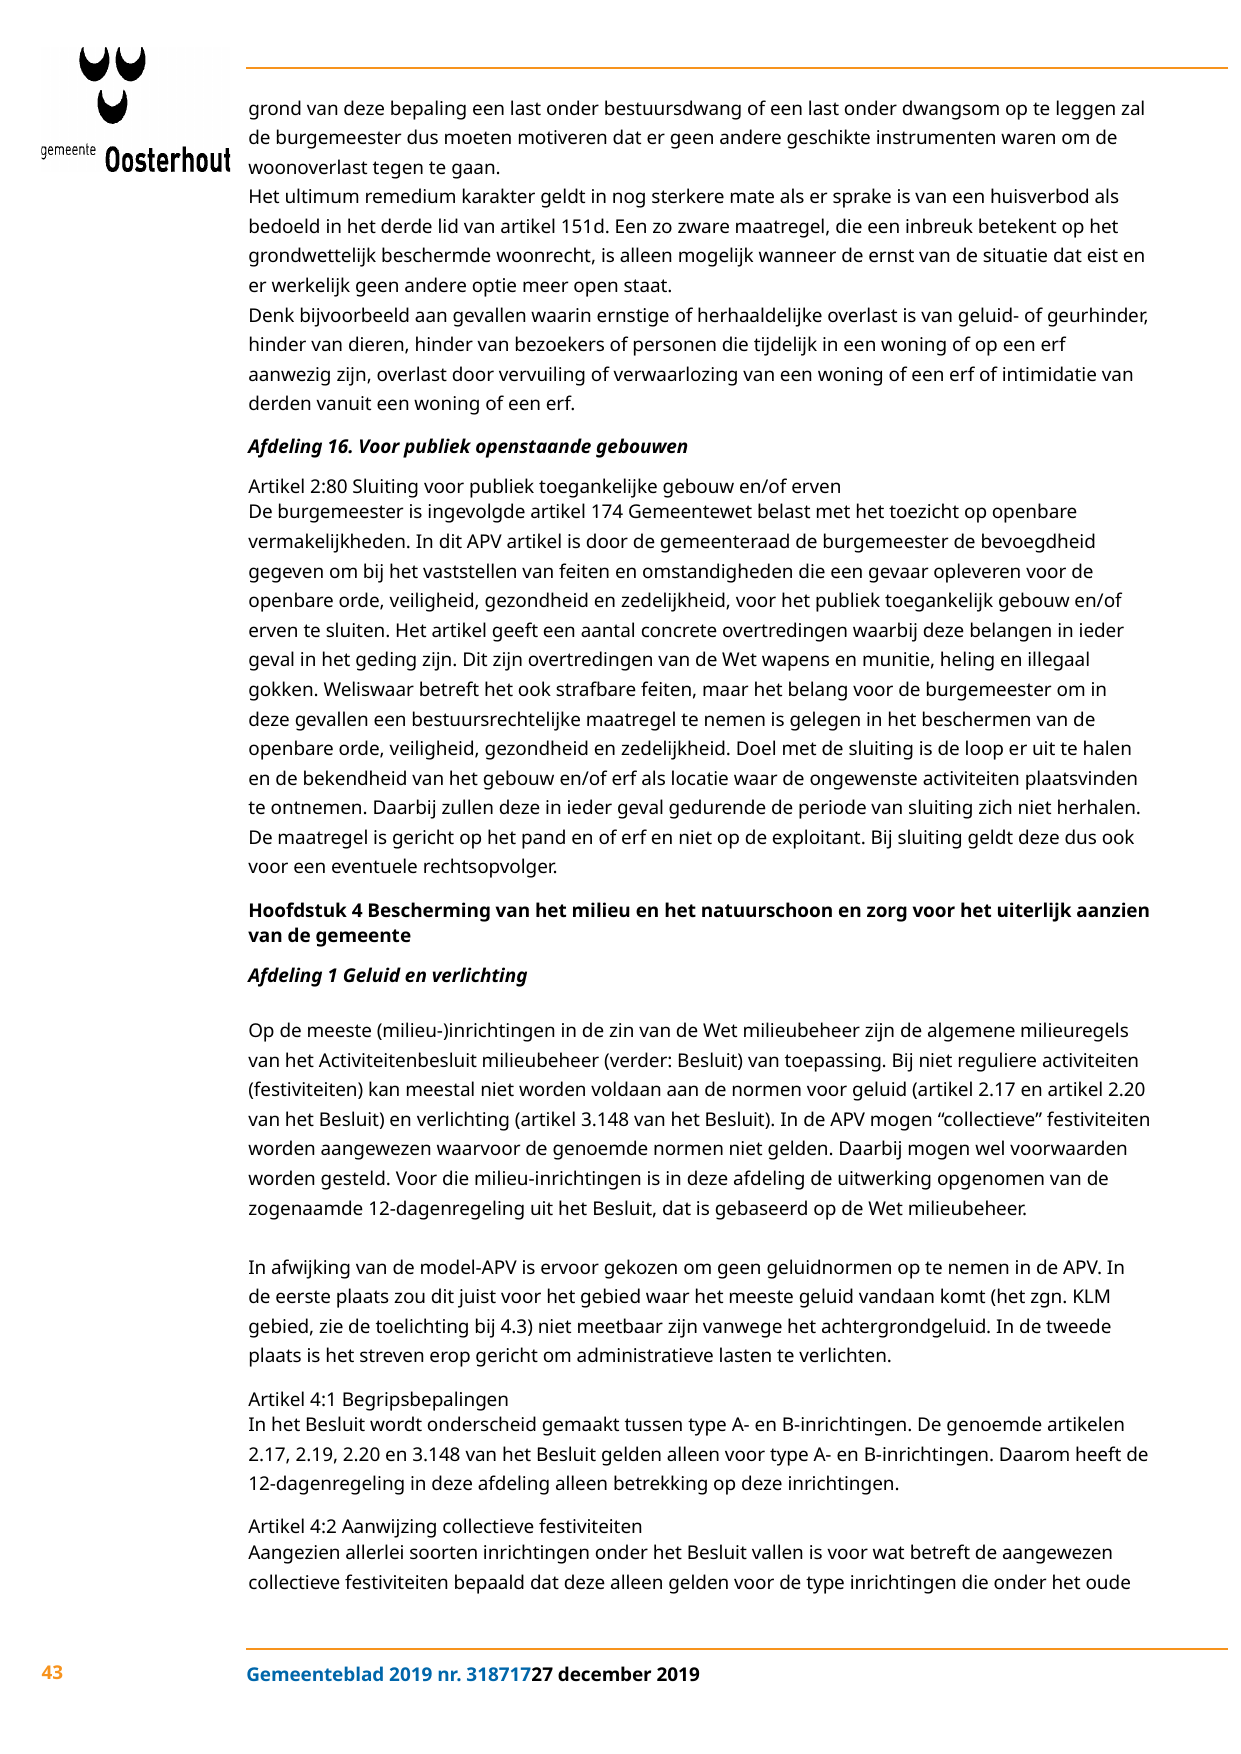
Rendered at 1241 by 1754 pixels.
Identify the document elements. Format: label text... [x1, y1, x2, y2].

text Artikel 4:2 Aanwijzing collectieve festiviteiten [248, 1514, 1152, 1539]
text Afdeling 16. Voor publiek openstaande gebouwen [248, 434, 1152, 459]
text In afwijking van de model-APV is ervoor gekozen om geen geluidnormen op te nemen in de APV. In de eerste plaats zou dit juist voor het gebied waar het meeste geluid vandaan komt (het zgn. KLM gebied, zie de toelichting bij 4.3) niet meetbaar zijn vanwege het achtergrondgeluid. In de tweede plaats is het streven erop gericht om administratieve lasten te verlichten. [248, 1254, 1152, 1368]
text Artikel 2:80 Sluiting voor publiek toegankelijke gebouw en/of erven [248, 473, 1152, 499]
text Denk bijvoorbeeld aan gevallen waarin ernstige of herhaaldelijke overlast is van geluid- of geurhinder, hinder van dieren, hinder van bezoekers of personen die tijdelijk in een woning of op een erf aanwezig zijn, overlast door vervuiling of verwaarlozing van een woning of een erf of intimidatie van derden vanuit een woning of een erf. [248, 302, 1152, 416]
text Hoofdstuk 4 Bescherming van het milieu en het natuurschoon en zorg voor het uiterlijk aanzien van de gemeente [248, 897, 1152, 948]
text Het ultimum remedium karakter geldt in nog sterkere mate als er sprake is van een huisverbod als bedoeld in het derde lid van artikel 151d. Een zo zware maatregel, die een inbreuk betekent op het grondwettelijk beschermde woonrecht, is alleen mogelijk wanneer de ernst van de situatie dat eist en er werkelijk geen andere optie meer open staat. [248, 183, 1152, 298]
text Afdeling 1 Geluid en verlichting [248, 962, 1152, 988]
text Aangezien allerlei soorten inrichtingen onder het Besluit vallen is voor wat betreft de aangewezen collectieve festiviteiten bepaald dat deze alleen gelden voor de type inrichtingen die onder het oude [248, 1539, 1152, 1595]
text In het Besluit wordt onderscheid gemaakt tussen type A- en B-inrichtingen. De genoemde artikelen 2.17, 2.19, 2.20 en 3.148 van het Besluit gelden alleen voor type A- en B-inrichtingen. Daarom heeft de 12-dagenregeling in deze afdeling alleen betrekking op deze inrichtingen. [248, 1411, 1152, 1496]
text grond van deze bepaling een last onder bestuursdwang of een last onder dwangsom op te leggen zal de burgemeester dus moeten motiveren dat er geen andere geschikte instrumenten waren om de woonoverlast tegen te gaan. [248, 95, 1152, 180]
text Op de meeste (milieu-)inrichtingen in de zin van de Wet milieubeheer zijn de algemene milieuregels van het Activiteitenbesluit milieubeheer (verder: Besluit) van toepassing. Bij niet reguliere activiteiten (festiviteiten) kan meestal niet worden voldaan aan de normen voor geluid (artikel 2.17 en artikel 2.20 van het Besluit) en verlichting (artikel 3.148 van het Besluit). In de APV mogen “collectieve” festiviteiten worden aangewezen waarvoor de genoemde normen niet gelden. Daarbij mogen wel voorwaarden worden gesteld. Voor die milieu-inrichtingen is in deze afdeling de uitwerking opgenomen van de zogenaamde 12-dagenregeling uit het Besluit, dat is gebaseerd op de Wet milieubeheer. [248, 1017, 1152, 1220]
text Artikel 4:1 Begripsbepalingen [248, 1386, 1152, 1411]
picture [41, 47, 231, 172]
text De burgemeester is ingevolgde artikel 174 Gemeentewet belast met het toezicht op openbare vermakelijkheden. In dit APV artikel is door de gemeenteraad de burgemeester de bevoegdheid gegeven om bij het vaststellen van feiten en omstandigheden die een gevaar opleveren voor de openbare orde, veiligheid, gezondheid en zedelijkheid, voor het publiek toegankelijk gebouw en/of erven te sluiten. Het artikel geeft een aantal concrete overtredingen waarbij deze belangen in ieder geval in het geding zijn. Dit zijn overtredingen van de Wet wapens en munitie, heling en illegaal gokken. Weliswaar betreft het ook strafbare feiten, maar het belang voor de burgemeester om in deze gevallen een bestuursrechtelijke maatregel te nemen is gelegen in het beschermen van de openbare orde, veiligheid, gezondheid en zedelijkheid. Doel met de sluiting is de loop er uit te halen en de bekendheid van het gebouw en/of erf als locatie waar de ongewenste activiteiten plaatsvinden te ontnemen. Daarbij zullen deze in ieder geval gedurende de periode van sluiting zich niet herhalen. De maatregel is gericht op het pand en of erf en niet op de exploitant. Bij sluiting geldt deze dus ook voor een eventuele rechtsopvolger. [248, 499, 1152, 879]
